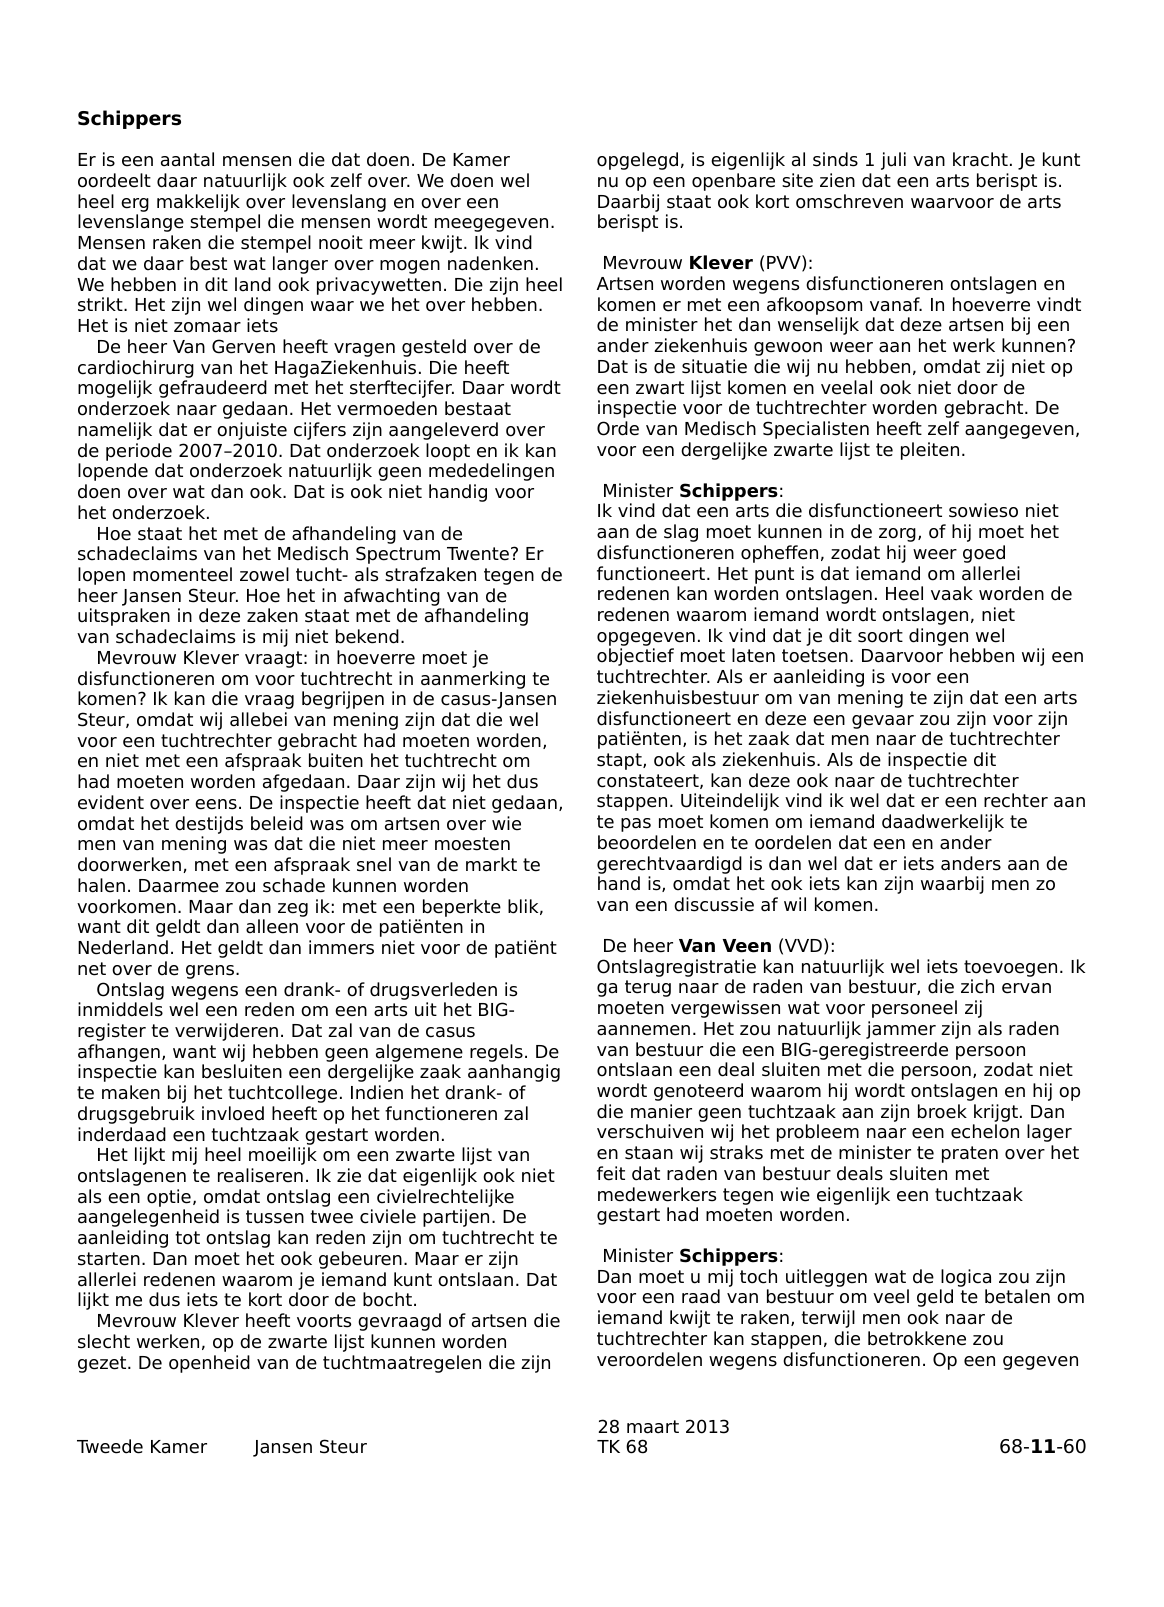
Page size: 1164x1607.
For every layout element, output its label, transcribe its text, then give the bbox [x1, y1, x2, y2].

text Mevrouw Klever vraagt: in hoeverre moet je disfunctioneren om voor tuchtrecht in aanmerking te komen? Ik kan die vraag begrijpen in de casus-Jansen Steur, omdat wij allebei van mening zijn dat die wel voor een tuchtrechter gebracht had moeten worden, en niet met een afspraak buiten het tuchtrecht om had moeten worden afgedaan. Daar zijn wij het dus evident over eens. De inspectie heeft dat niet gedaan, omdat het destijds beleid was om artsen over wie men van mening was dat die niet meer moesten doorwerken, met een afspraak snel van de markt te halen. Daarmee zou schade kunnen worden voorkomen. Maar dan zeg ik: met een beperkte blik, want dit geldt dan alleen voor de patiënten in Nederland. Het geldt dan immers niet voor de patiënt net over de grens. [77, 648, 567, 979]
text Minister Schippers: [596, 1246, 1087, 1267]
text Mevrouw Klever heeft voorts gevraagd of artsen die slecht werken, op de zwarte lijst kunnen worden gezet. De openheid van de tuchtmaatregelen die zijn [77, 1311, 567, 1373]
text De heer Van Gerven heeft vragen gesteld over de cardiochirurg van het HagaZiekenhuis. Die heeft mogelijk gefraudeerd met het sterftecijfer. Daar wordt onderzoek naar gedaan. Het vermoeden bestaat namelijk dat er onjuiste cijfers zijn aangeleverd over de periode 2007–2010. Dat onderzoek loopt en ik kan lopende dat onderzoek natuurlijk geen mededelingen doen over wat dan ook. Dat is ook niet handig voor het onderzoek. [77, 337, 567, 523]
text Hoe staat het met de afhandeling van de schadeclaims van het Medisch Spectrum Twente? Er lopen momenteel zowel tucht- als strafzaken tegen de heer Jansen Steur. Hoe het in afwachting van de uitspraken in deze zaken staat met de afhandeling van schadeclaims is mij niet bekend. [77, 523, 567, 648]
text Mevrouw Klever (PVV): [596, 253, 1087, 274]
text Ontslag wegens een drank- of drugsverleden is inmiddels wel een reden om een arts uit het BIG-register te verwijderen. Dat zal van de casus afhangen, want wij hebben geen algemene regels. De inspectie kan besluiten een dergelijke zaak aanhangig te maken bij het tuchtcollege. Indien het drank- of drugsgebruik invloed heeft op het functioneren zal inderdaad een tuchtzaak gestart worden. [77, 979, 567, 1145]
text De heer Van Veen (VVD): [596, 936, 1087, 956]
text Ik vind dat een arts die disfunctioneert sowieso niet aan de slag moet kunnen in de zorg, of hij moet het disfunctioneren opheffen, zodat hij weer goed functioneert. Het punt is dat iemand om allerlei redenen kan worden ontslagen. Heel vaak worden de redenen waarom iemand wordt ontslagen, niet opgegeven. Ik vind dat je dit soort dingen wel objectief moet laten toetsen. Daarvoor hebben wij een tuchtrechter. Als er aanleiding is voor een ziekenhuisbestuur om van mening te zijn dat een arts disfunctioneert en deze een gevaar zou zijn voor zijn patiënten, is het zaak dat men naar de tuchtrechter stapt, ook als ziekenhuis. Als de inspectie dit constateert, kan deze ook naar de tuchtrechter stappen. Uiteindelijk vind ik wel dat er een rechter aan te pas moet komen om iemand daadwerkelijk te beoordelen en te oordelen dat een en ander gerechtvaardigd is dan wel dat er iets anders aan de hand is, omdat het ook iets kan zijn waarbij men zo van een discussie af wil komen. [596, 501, 1087, 916]
text opgelegd, is eigenlijk al sinds 1 juli van kracht. Je kunt nu op een openbare site zien dat een arts berispt is. Daarbij staat ook kort omschreven waarvoor de arts berispt is. [596, 150, 1087, 233]
text Er is een aantal mensen die dat doen. De Kamer oordeelt daar natuurlijk ook zelf over. We doen wel heel erg makkelijk over levenslang en over een levenslange stempel die mensen wordt meegegeven. Mensen raken die stempel nooit meer kwijt. Ik vind dat we daar best wat langer over mogen nadenken. We hebben in dit land ook privacywetten. Die zijn heel strikt. Het zijn wel dingen waar we het over hebben. Het is niet zomaar iets [77, 150, 567, 337]
text Minister Schippers: [596, 480, 1087, 501]
text Artsen worden wegens disfunctioneren ontslagen en komen er met een afkoopsom vanaf. In hoeverre vindt de minister het dan wenselijk dat deze artsen bij een ander ziekenhuis gewoon weer aan het werk kunnen? Dat is de situatie die wij nu hebben, omdat zij niet op een zwart lijst komen en veelal ook niet door de inspectie voor de tuchtrechter worden gebracht. De Orde van Medisch Specialisten heeft zelf aangegeven, voor een dergelijke zwarte lijst te pleiten. [596, 274, 1087, 460]
text Ontslagregistratie kan natuurlijk wel iets toevoegen. Ik ga terug naar de raden van bestuur, die zich ervan moeten vergewissen wat voor personeel zij aannemen. Het zou natuurlijk jammer zijn als raden van bestuur die een BIG-geregistreerde persoon ontslaan een deal sluiten met die persoon, zodat niet wordt genoteerd waarom hij wordt ontslagen en hij op die manier geen tuchtzaak aan zijn broek krijgt. Dan verschuiven wij het probleem naar een echelon lager en staan wij straks met de minister te praten over het feit dat raden van bestuur deals sluiten met medewerkers tegen wie eigenlijk een tuchtzaak gestart had moeten worden. [596, 956, 1087, 1226]
text Dan moet u mij toch uitleggen wat de logica zou zijn voor een raad van bestuur om veel geld te betalen om iemand kwijt te raken, terwijl men ook naar de tuchtrechter kan stappen, die betrokkene zou veroordelen wegens disfunctioneren. Op een gegeven [596, 1267, 1087, 1370]
text Het lijkt mij heel moeilijk om een zwarte lijst van ontslagenen te realiseren. Ik zie dat eigenlijk ook niet als een optie, omdat ontslag een civielrechtelijke aangelegenheid is tussen twee civiele partijen. De aanleiding tot ontslag kan reden zijn om tuchtrecht te starten. Dan moet het ook gebeuren. Maar er zijn allerlei redenen waarom je iemand kunt ontslaan. Dat lijkt me dus iets te kort door de bocht. [77, 1145, 567, 1311]
